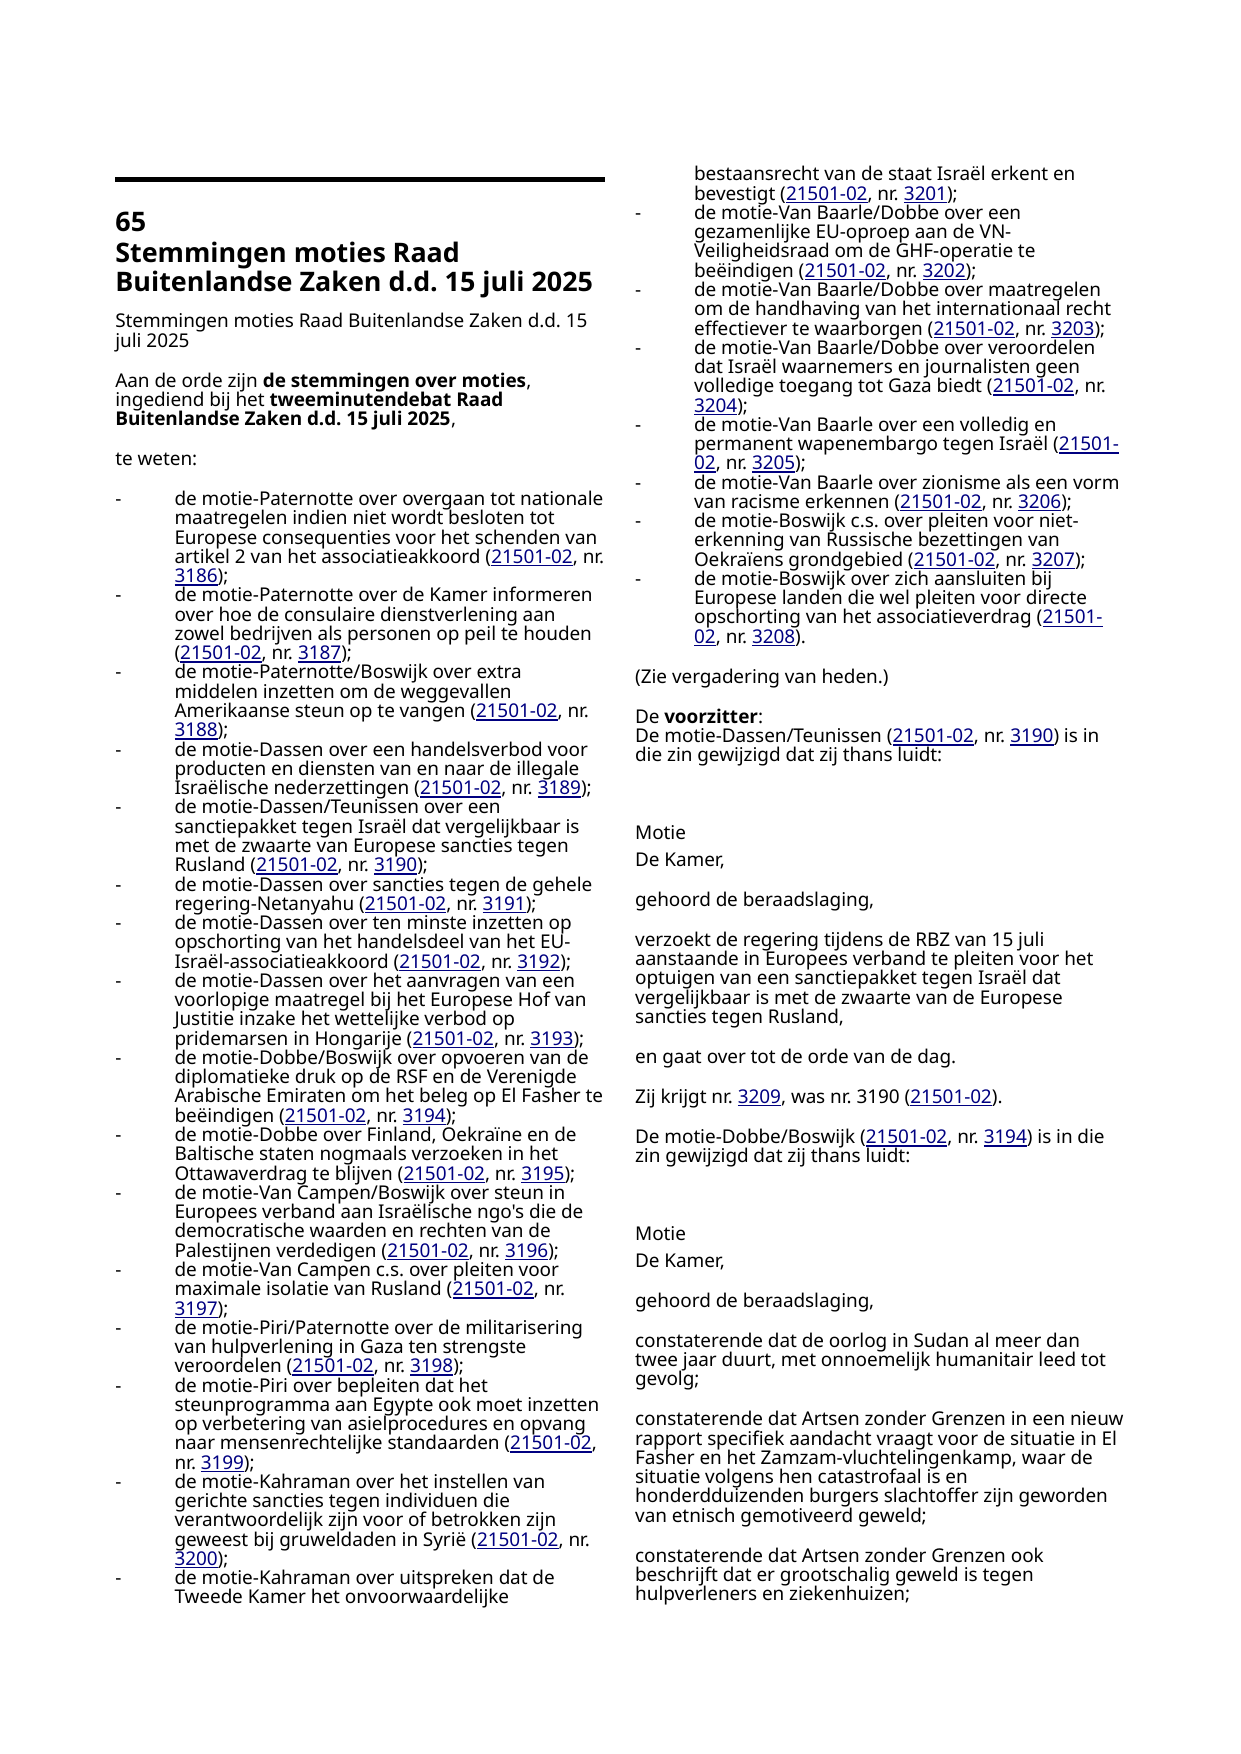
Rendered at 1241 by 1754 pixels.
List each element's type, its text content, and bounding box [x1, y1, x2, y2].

text 65 [115, 203, 605, 239]
list de motie-Van Campen c.s. over pleiten voor maximale isolatie van Rusland (21501-02, nr. 3197); [115, 1261, 605, 1319]
list de motie-Van Baarle/Dobbe over maatregelen om de handhaving van het internationaal recht effectiever te waarborgen (21501-02, nr. 3203); [635, 281, 1125, 339]
text De motie-Dobbe/Boswijk (21501-02, nr. 3194) is in die zin gewijzigd dat zij thans luidt: [635, 1128, 1125, 1167]
text gehoord de beraadslaging, [635, 1292, 1125, 1311]
list de motie-Dassen over sancties tegen de gehele regering-Netanyahu (21501-02, nr. 3191); [115, 876, 605, 914]
text Motie [635, 819, 1125, 845]
text Aan de orde zijn de stemmingen over moties, ingediend bij het tweeminutendebat Raad Buitenlandse Zaken d.d. 15 juli 2025, [115, 372, 605, 429]
text verzoekt de regering tijdens de RBZ van 15 juli aanstaande in Europees verband te pleiten voor het optuigen van een sanctiepakket tegen Israël dat vergelijkbaar is met de zwaarte van de Europese sancties tegen Rusland, [635, 931, 1125, 1027]
text constaterende dat Artsen zonder Grenzen in een nieuw rapport specifiek aandacht vraagt voor de situatie in El Fasher en het Zamzam-vluchtelingenkamp, waar de situatie volgens hen catastrofaal is en honderdduizenden burgers slachtoffer zijn geworden van etnisch gemotiveerd geweld; [635, 1410, 1125, 1526]
list de motie-Paternotte over overgaan tot nationale maatregelen indien niet wordt besloten tot Europese consequenties voor het schenden van artikel 2 van het associatieakkoord (21501-02, nr. 3186); [115, 490, 605, 586]
list bestaansrecht van de staat Israël erkent en bevestigt (21501-02, nr. 3201); [635, 165, 1125, 204]
list de motie-Van Baarle over een volledig en permanent wapenembargo tegen Israël (21501-02, nr. 3205); [635, 416, 1125, 474]
text (Zie vergadering van heden.) [635, 668, 1125, 687]
list de motie-Dobbe/Boswijk over opvoeren van de diplomatieke druk op de RSF en de Verenigde Arabische Emiraten om het beleg op El Fasher te beëindigen (21501-02, nr. 3194); [115, 1049, 605, 1126]
list de motie-Dassen over een handelsverbod voor producten en diensten van en naar de illegale Israëlische nederzettingen (21501-02, nr. 3189); [115, 741, 605, 798]
text constaterende dat de oorlog in Sudan al meer dan twee jaar duurt, met onnoemelijk humanitair leed tot gevolg; [635, 1332, 1125, 1389]
text te weten: [115, 450, 605, 469]
list de motie-Van Campen/Boswijk over steun in Europees verband aan Israëlische ngo's die de democratische waarden en rechten van de Palestijnen verdedigen (21501-02, nr. 3196); [115, 1184, 605, 1261]
list de motie-Van Baarle over zionisme als een vorm van racisme erkennen (21501-02, nr. 3206); [635, 474, 1125, 512]
list de motie-Dassen over ten minste inzetten op opschorting van het handelsdeel van het EU-Israël-associatieakkoord (21501-02, nr. 3192); [115, 914, 605, 972]
list de motie-Piri over bepleiten dat het steunprogramma aan Egypte ook moet inzetten op verbetering van asielprocedures en opvang naar mensenrechtelijke standaarden (21501-02, nr. 3199); [115, 1377, 605, 1473]
list de motie-Kahraman over het instellen van gerichte sancties tegen individuen die verantwoordelijk zijn voor of betrokken zijn geweest bij gruweldaden in Syrië (21501-02, nr. 3200); [115, 1473, 605, 1569]
text Motie [635, 1220, 1125, 1246]
list de motie-Boswijk over zich aansluiten bij Europese landen die wel pleiten voor directe opschorting van het associatieverdrag (21501-02, nr. 3208). [635, 570, 1125, 647]
text De Kamer, [635, 1252, 1125, 1271]
list de motie-Kahraman over uitspreken dat de Tweede Kamer het onvoorwaardelijke [115, 1569, 605, 1608]
list de motie-Dassen over het aanvragen van een voorlopige maatregel bij het Europese Hof van Justitie inzake het wettelijke verbod op pridemarsen in Hongarije (21501-02, nr. 3193); [115, 972, 605, 1049]
list de motie-Paternotte over de Kamer informeren over hoe de consulaire dienstverlening aan zowel bedrijven als personen op peil te houden (21501-02, nr. 3187); [115, 586, 605, 663]
list de motie-Dassen/Teunissen over een sanctiepakket tegen Israël dat vergelijkbaar is met de zwaarte van Europese sancties tegen Rusland (21501-02, nr. 3190); [115, 798, 605, 876]
list de motie-Van Baarle/Dobbe over veroordelen dat Israël waarnemers en journalisten geen volledige toegang tot Gaza biedt (21501-02, nr. 3204); [635, 339, 1125, 416]
text Zij krijgt nr. 3209, was nr. 3190 (21501-02). [635, 1088, 1125, 1107]
text De voorzitter: [635, 708, 1125, 727]
list de motie-Boswijk c.s. over pleiten voor niet-erkenning van Russische bezettingen van Oekraïens grondgebied (21501-02, nr. 3207); [635, 512, 1125, 570]
text De motie-Dassen/Teunissen (21501-02, nr. 3190) is in die zin gewijzigd dat zij thans luidt: [635, 727, 1125, 766]
list de motie-Paternotte/Boswijk over extra middelen inzetten om de weggevallen Amerikaanse steun op te vangen (21501-02, nr. 3188); [115, 663, 605, 741]
list de motie-Van Baarle/Dobbe over een gezamenlijke EU-oproep aan de VN-Veiligheidsraad om de GHF-operatie te beëindigen (21501-02, nr. 3202); [635, 204, 1125, 281]
list de motie-Dobbe over Finland, Oekraïne en de Baltische staten nogmaals verzoeken in het Ottawaverdrag te blijven (21501-02, nr. 3195); [115, 1126, 605, 1184]
text De Kamer, [635, 851, 1125, 870]
text en gaat over tot de orde van de dag. [635, 1048, 1125, 1067]
text gehoord de beraadslaging, [635, 891, 1125, 910]
text constaterende dat Artsen zonder Grenzen ook beschrijft dat er grootschalig geweld is tegen hulpverleners en ziekenhuizen; [635, 1547, 1125, 1604]
list de motie-Piri/Paternotte over de militarisering van hulpverlening in Gaza ten strengste veroordelen (21501-02, nr. 3198); [115, 1319, 605, 1377]
text Stemmingen moties Raad Buitenlandse Zaken d.d. 15 juli 2025 [115, 312, 605, 351]
text Stemmingen moties Raad Buitenlandse Zaken d.d. 15 juli 2025 [115, 239, 605, 312]
